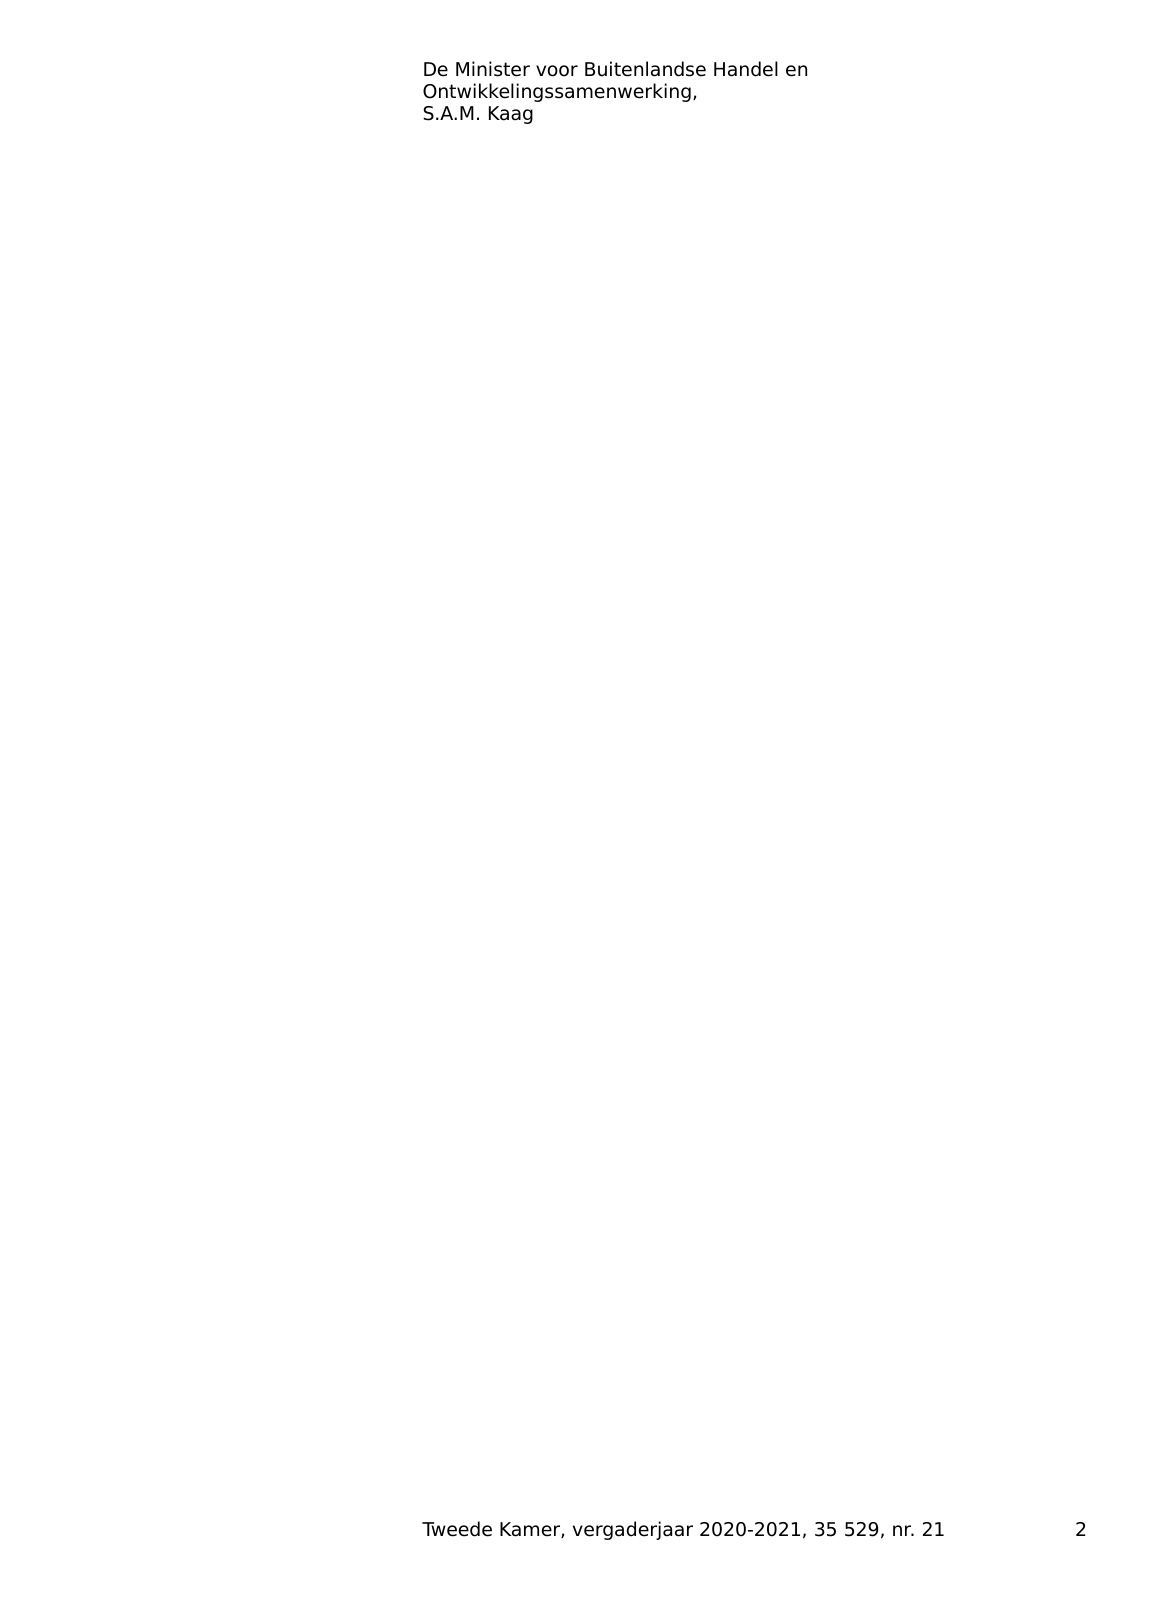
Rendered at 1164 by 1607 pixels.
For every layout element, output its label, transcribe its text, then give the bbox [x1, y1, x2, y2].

text De Minister voor Buitenlandse Handel en Ontwikkelingssamenwerking, S.A.M. Kaag [422, 59, 1087, 125]
